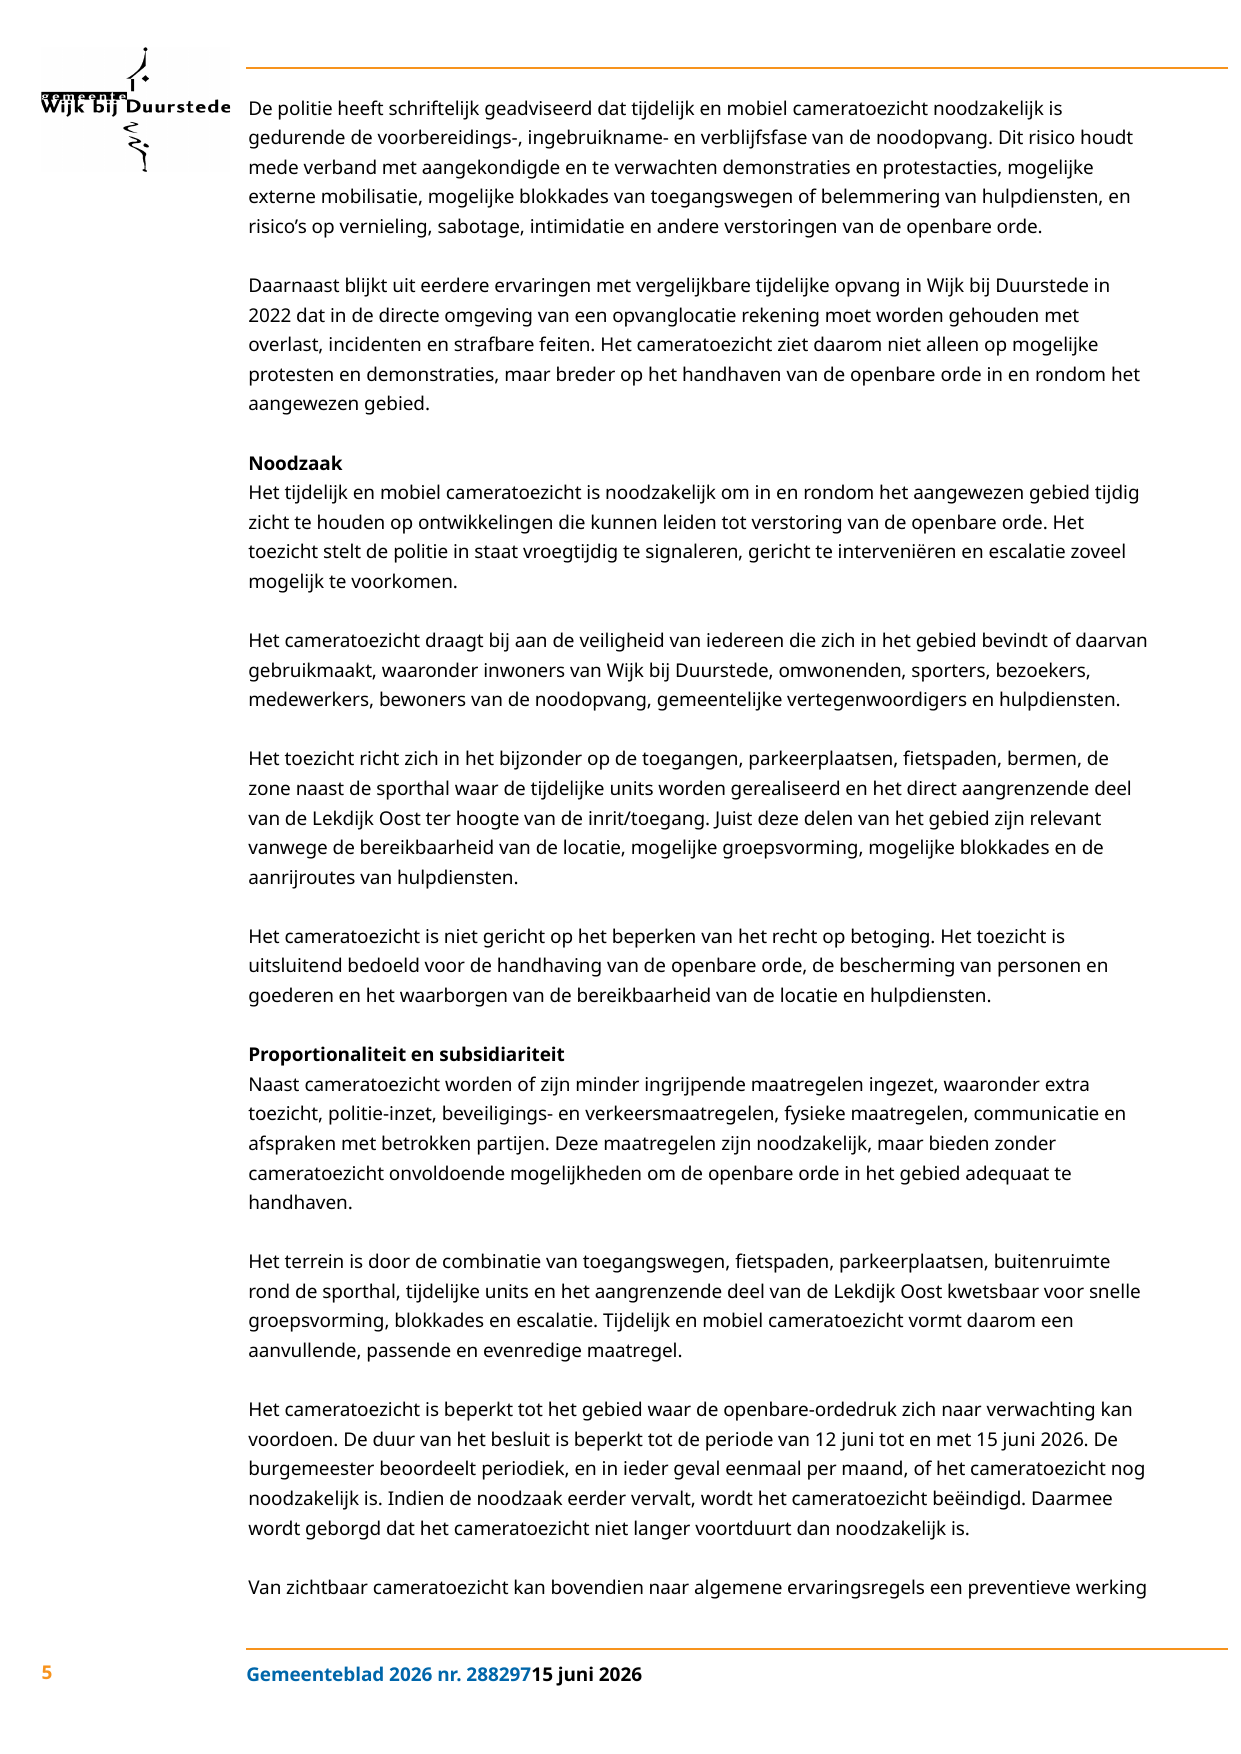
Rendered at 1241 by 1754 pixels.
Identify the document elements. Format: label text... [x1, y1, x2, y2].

text Het terrein is door de combinatie van toegangswegen, fietspaden, parkeerplaatsen, buitenruimte rond de sporthal, tijdelijke units en het aangrenzende deel van de Lekdijk Oost kwetsbaar voor snelle groepsvorming, blokkades en escalatie. Tijdelijk en mobiel cameratoezicht vormt daarom een aanvullende, passende en evenredige maatregel. [248, 1248, 1152, 1363]
text Proportionaliteit en subsidiariteit [248, 1041, 1152, 1067]
text Het cameratoezicht is niet gericht op het beperken van het recht op betoging. Het toezicht is uitsluitend bedoeld voor de handhaving van de openbare orde, de bescherming van personen en goederen en het waarborgen van de bereikbaarheid van de locatie en hulpdiensten. [248, 923, 1152, 1008]
text Het toezicht richt zich in het bijzonder op de toegangen, parkeerplaatsen, fietspaden, bermen, de zone naast de sporthal waar de tijdelijke units worden gerealiseerd en het direct aangrenzende deel van de Lekdijk Oost ter hoogte van de inrit/toegang. Juist deze delen van het gebied zijn relevant vanwege de bereikbaarheid van de locatie, mogelijke groepsvorming, mogelijke blokkades en de aanrijroutes van hulpdiensten. [248, 746, 1152, 890]
text Het cameratoezicht draagt bij aan de veiligheid van iedereen die zich in het gebied bevindt of daarvan gebruikmaakt, waaronder inwoners van Wijk bij Duurstede, omwonenden, sporters, bezoekers, medewerkers, bewoners van de noodopvang, gemeentelijke vertegenwoordigers en hulpdiensten. [248, 627, 1152, 712]
text De politie heeft schriftelijk geadviseerd dat tijdelijk en mobiel cameratoezicht noodzakelijk is gedurende de voorbereidings-, ingebruikname- en verblijfsfase van de noodopvang. Dit risico houdt mede verband met aangekondigde en te verwachten demonstraties en protestacties, mogelijke externe mobilisatie, mogelijke blokkades van toegangswegen of belemmering van hulpdiensten, en risico’s op vernieling, sabotage, intimidatie en andere verstoringen van de openbare orde. [248, 95, 1152, 239]
text Het cameratoezicht is beperkt tot het gebied waar de openbare-ordedruk zich naar verwachting kan voordoen. De duur van het besluit is beperkt tot de periode van 12 juni tot en met 15 juni 2026. De burgemeester beoordeelt periodiek, en in ieder geval eenmaal per maand, of het cameratoezicht nog noodzakelijk is. Indien de noodzaak eerder vervalt, wordt het cameratoezicht beëindigd. Daarmee wordt geborgd dat het cameratoezicht niet langer voortduurt dan noodzakelijk is. [248, 1396, 1152, 1541]
text Van zichtbaar cameratoezicht kan bovendien naar algemene ervaringsregels een preventieve werking [248, 1574, 1152, 1600]
text Daarnaast blijkt uit eerdere ervaringen met vergelijkbare tijdelijke opvang in Wijk bij Duurstede in 2022 dat in de directe omgeving van een opvanglocatie rekening moet worden gehouden met overlast, incidenten en strafbare feiten. Het cameratoezicht ziet daarom niet alleen op mogelijke protesten en demonstraties, maar breder op het handhaven van de openbare orde in en rondom het aangewezen gebied. [248, 272, 1152, 416]
text Noodzaak [248, 450, 1152, 476]
text Het tijdelijk en mobiel cameratoezicht is noodzakelijk om in en rondom het aangewezen gebied tijdig zicht te houden op ontwikkelingen die kunnen leiden tot verstoring van de openbare orde. Het toezicht stelt de politie in staat vroegtijdig te signaleren, gericht te interveniëren en escalatie zoveel mogelijk te voorkomen. [248, 479, 1152, 594]
text Naast cameratoezicht worden of zijn minder ingrijpende maatregelen ingezet, waaronder extra toezicht, politie-inzet, beveiligings- en verkeersmaatregelen, fysieke maatregelen, communicatie en afspraken met betrokken partijen. Deze maatregelen zijn noodzakelijk, maar bieden zonder cameratoezicht onvoldoende mogelijkheden om de openbare orde in het gebied adequaat te handhaven. [248, 1071, 1152, 1215]
picture [41, 47, 231, 172]
